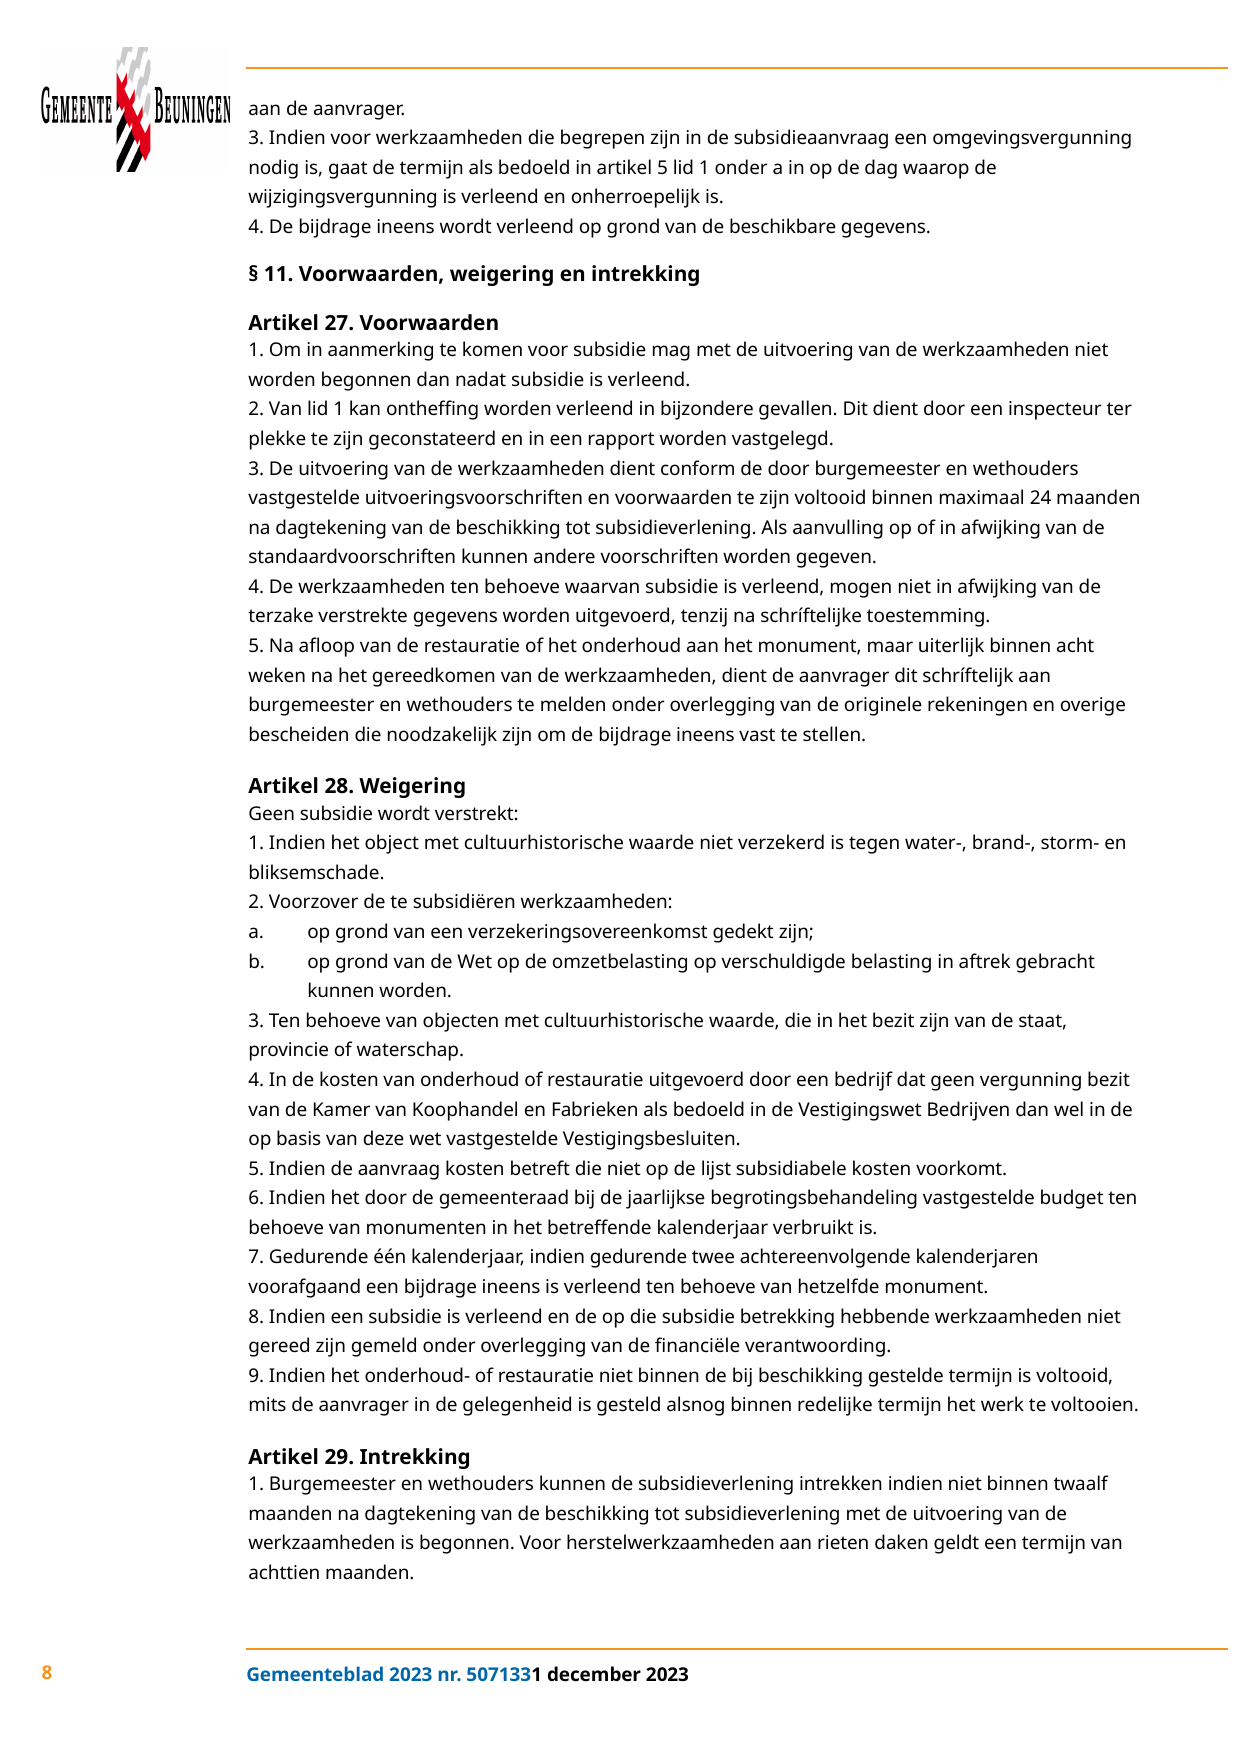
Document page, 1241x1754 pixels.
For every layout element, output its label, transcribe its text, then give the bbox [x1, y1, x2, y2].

text 4. In de kosten van onderhoud of restauratie uitgevoerd door een bedrijf dat geen vergunning bezit van de Kamer van Koophandel en Fabrieken als bedoeld in de Vestigingswet Bedrijven dan wel in de op basis van deze wet vastgestelde Vestigingsbesluiten. [248, 1066, 1152, 1151]
text Artikel 29. Intrekking [248, 1442, 1152, 1470]
text 4. De bijdrage ineens wordt verleend op grond van de beschikbare gegevens. [248, 213, 1152, 239]
text 7. Gedurende één kalenderjaar, indien gedurende twee achtereenvolgende kalenderjaren voorafgaand een bijdrage ineens is verleend ten behoeve van hetzelfde monument. [248, 1244, 1152, 1299]
list op grond van de Wet op de omzetbelasting op verschuldigde belasting in aftrek gebracht kunnen worden. [248, 948, 1152, 1003]
text aan de aanvrager. [248, 95, 1152, 121]
text 3. De uitvoering van de werkzaamheden dient conform de door burgemeester en wethouders vastgestelde uitvoeringsvoorschriften en voorwaarden te zijn voltooid binnen maximaal 24 maanden na dagtekening van de beschikking tot subsidieverlening. Als aanvulling op of in afwijking van de standaardvoorschriften kunnen andere voorschriften worden gegeven. [248, 455, 1152, 569]
text 8. Indien een subsidie is verleend en de op die subsidie betrekking hebbende werkzaamheden niet gereed zijn gemeld onder overlegging van de financiële verantwoording. [248, 1303, 1152, 1358]
text 1. Burgemeester en wethouders kunnen de subsidieverlening intrekken indien niet binnen twaalf maanden na dagtekening van de beschikking tot subsidieverlening met de uitvoering van de werkzaamheden is begonnen. Voor herstelwerkzaamheden aan rieten daken geldt een termijn van achttien maanden. [248, 1470, 1152, 1585]
text 3. Ten behoeve van objecten met cultuurhistorische waarde, die in het bezit zijn van de staat, provincie of waterschap. [248, 1007, 1152, 1062]
text 2. Voorzover de te subsidiëren werkzaamheden: [248, 889, 1152, 914]
text Artikel 27. Voorwaarden [248, 308, 1152, 336]
text 2. Van lid 1 kan ontheffing worden verleend in bijzondere gevallen. Dit dient door een inspecteur ter plekke te zijn geconstateerd en in een rapport worden vastgelegd. [248, 396, 1152, 451]
list op grond van een verzekeringsovereenkomst gedekt zijn; [248, 918, 1152, 944]
text 1. Om in aanmerking te komen voor subsidie mag met de uitvoering van de werkzaamheden niet worden begonnen dan nadat subsidie is verleend. [248, 336, 1152, 392]
text 5. Indien de aanvraag kosten betreft die niet op de lijst subsidiabele kosten voorkomt. [248, 1155, 1152, 1181]
text 6. Indien het door de gemeenteraad bij de jaarlijkse begrotingsbehandeling vastgestelde budget ten behoeve van monumenten in het betreffende kalenderjaar verbruikt is. [248, 1184, 1152, 1240]
text Geen subsidie wordt verstrekt: [248, 800, 1152, 826]
text 9. Indien het onderhoud- of restauratie niet binnen de bij beschikking gestelde termijn is voltooid, mits de aanvrager in de gelegenheid is gesteld alsnog binnen redelijke termijn het werk te voltooien. [248, 1362, 1152, 1417]
text Artikel 28. Weigering [248, 771, 1152, 800]
text § 11. Voorwaarden, weigering en intrekking [248, 259, 1152, 287]
picture [41, 47, 231, 172]
text 5. Na afloop van de restauratie of het onderhoud aan het monument, maar uiterlijk binnen acht weken na het gereedkomen van de werkzaamheden, dient de aanvrager dit schríftelijk aan burgemeester en wethouders te melden onder overlegging van de originele rekeningen en overige bescheiden die noodzakelijk zijn om de bijdrage ineens vast te stellen. [248, 632, 1152, 747]
text 4. De werkzaamheden ten behoeve waarvan subsidie is verleend, mogen niet in afwijking van de terzake verstrekte gegevens worden uitgevoerd, tenzij na schríftelijke toestemming. [248, 573, 1152, 628]
text 3. Indien voor werkzaamheden die begrepen zijn in de subsidieaanvraag een omgevingsvergunning nodig is, gaat de termijn als bedoeld in artikel 5 lid 1 onder a in op de dag waarop de wijzigingsvergunning is verleend en onherroepelijk is. [248, 124, 1152, 209]
text 1. Indien het object met cultuurhistorische waarde niet verzekerd is tegen water-, brand-, storm- en bliksemschade. [248, 829, 1152, 885]
